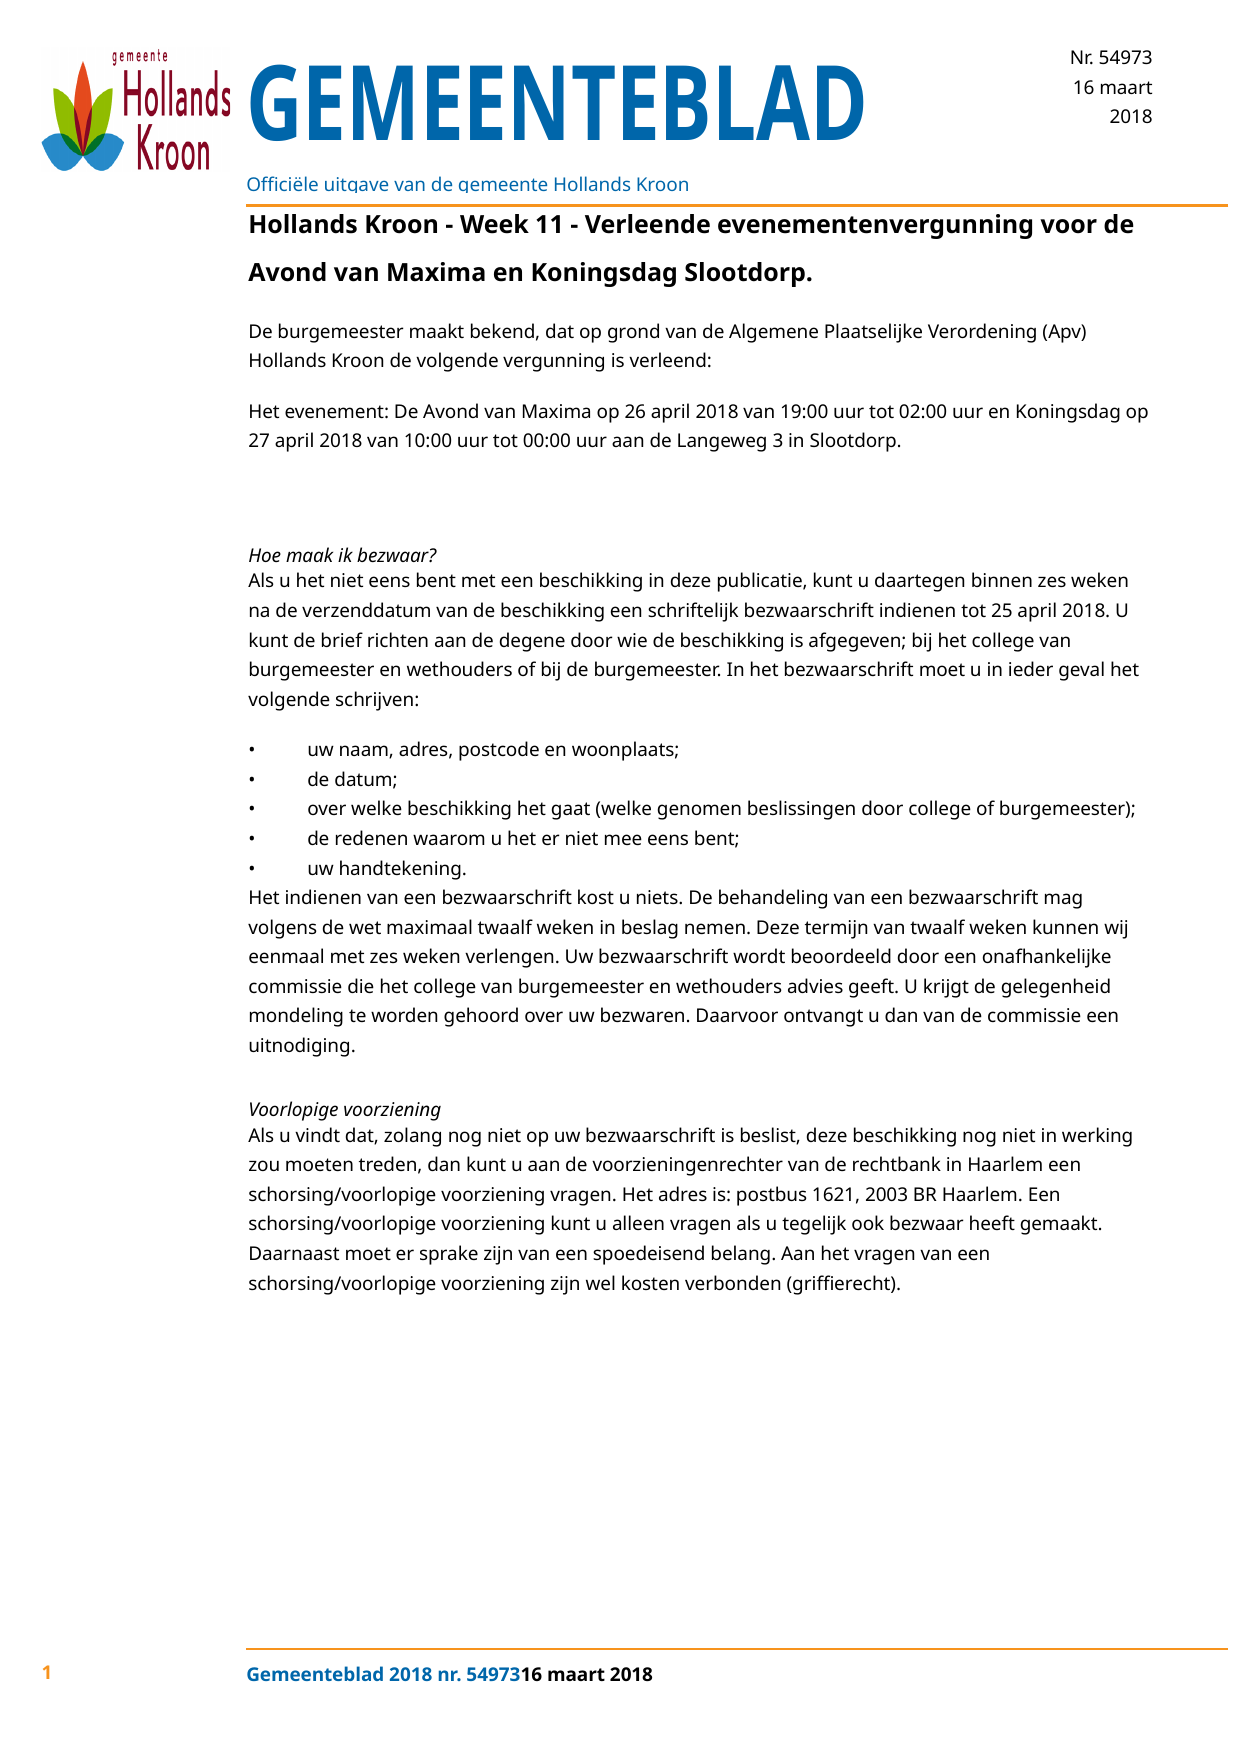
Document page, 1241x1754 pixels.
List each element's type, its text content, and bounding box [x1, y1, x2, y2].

text Hollands Kroon - Week 11 - Verleende evenementenvergunning voor de Avond van Maxima en Koningsdag Slootdorp. [248, 207, 1152, 288]
list uw naam, adres, postcode en woonplaats; [248, 736, 1152, 762]
list de redenen waarom u het er niet mee eens bent; [248, 825, 1152, 851]
text Voorlopige voorziening [248, 1096, 1152, 1122]
text Als u vindt dat, zolang nog niet op uw bezwaarschrift is beslist, deze beschikking nog niet in werking zou moeten treden, dan kunt u aan de voorzieningenrechter van de rechtbank in Haarlem een schorsing/voorlopige voorziening vragen. Het adres is: postbus 1621, 2003 BR Haarlem. Een schorsing/voorlopige voorziening kunt u alleen vragen als u tegelijk ook bezwaar heeft gemaakt. Daarnaast moet er sprake zijn van een spoedeisend belang. Aan het vragen van een schorsing/voorlopige voorziening zijn wel kosten verbonden (griffierecht). [248, 1122, 1152, 1296]
list de datum; [248, 766, 1152, 792]
text Als u het niet eens bent met een beschikking in deze publicatie, kunt u daartegen binnen zes weken na de verzenddatum van de beschikking een schriftelijk bezwaarschrift indienen tot 25 april 2018. U kunt de brief richten aan de degene door wie de beschikking is afgegeven; bij het college van burgemeester en wethouders of bij de burgemeester. In het bezwaarschrift moet u in ieder geval het volgende schrijven: [248, 568, 1152, 712]
picture [41, 47, 231, 172]
list uw handtekening. [248, 855, 1152, 880]
text Het indienen van een bezwaarschrift kost u niets. De behandeling van een bezwaarschrift mag volgens de wet maximaal twaalf weken in beslag nemen. Deze termijn van twaalf weken kunnen wij eenmaal met zes weken verlengen. Uw bezwaarschrift wordt beoordeeld door een onafhankelijke commissie die het college van burgemeester en wethouders advies geeft. U krijgt de gelegenheid mondeling te worden gehoord over uw bezwaren. Daarvoor ontvangt u dan van de commissie een uitnodiging. [248, 884, 1152, 1058]
text Hoe maak ik bezwaar? [248, 542, 1152, 568]
list over welke beschikking het gaat (welke genomen beslissingen door college of burgemeester); [248, 796, 1152, 821]
text Het evenement: De Avond van Maxima op 26 april 2018 van 19:00 uur tot 02:00 uur en Koningsdag op 27 april 2018 van 10:00 uur tot 00:00 uur aan de Langeweg 3 in Slootdorp. [248, 398, 1152, 453]
text De burgemeester maakt bekend, dat op grond van de Algemene Plaatselijke Verordening (Apv) Hollands Kroon de volgende vergunning is verleend: [248, 318, 1152, 373]
